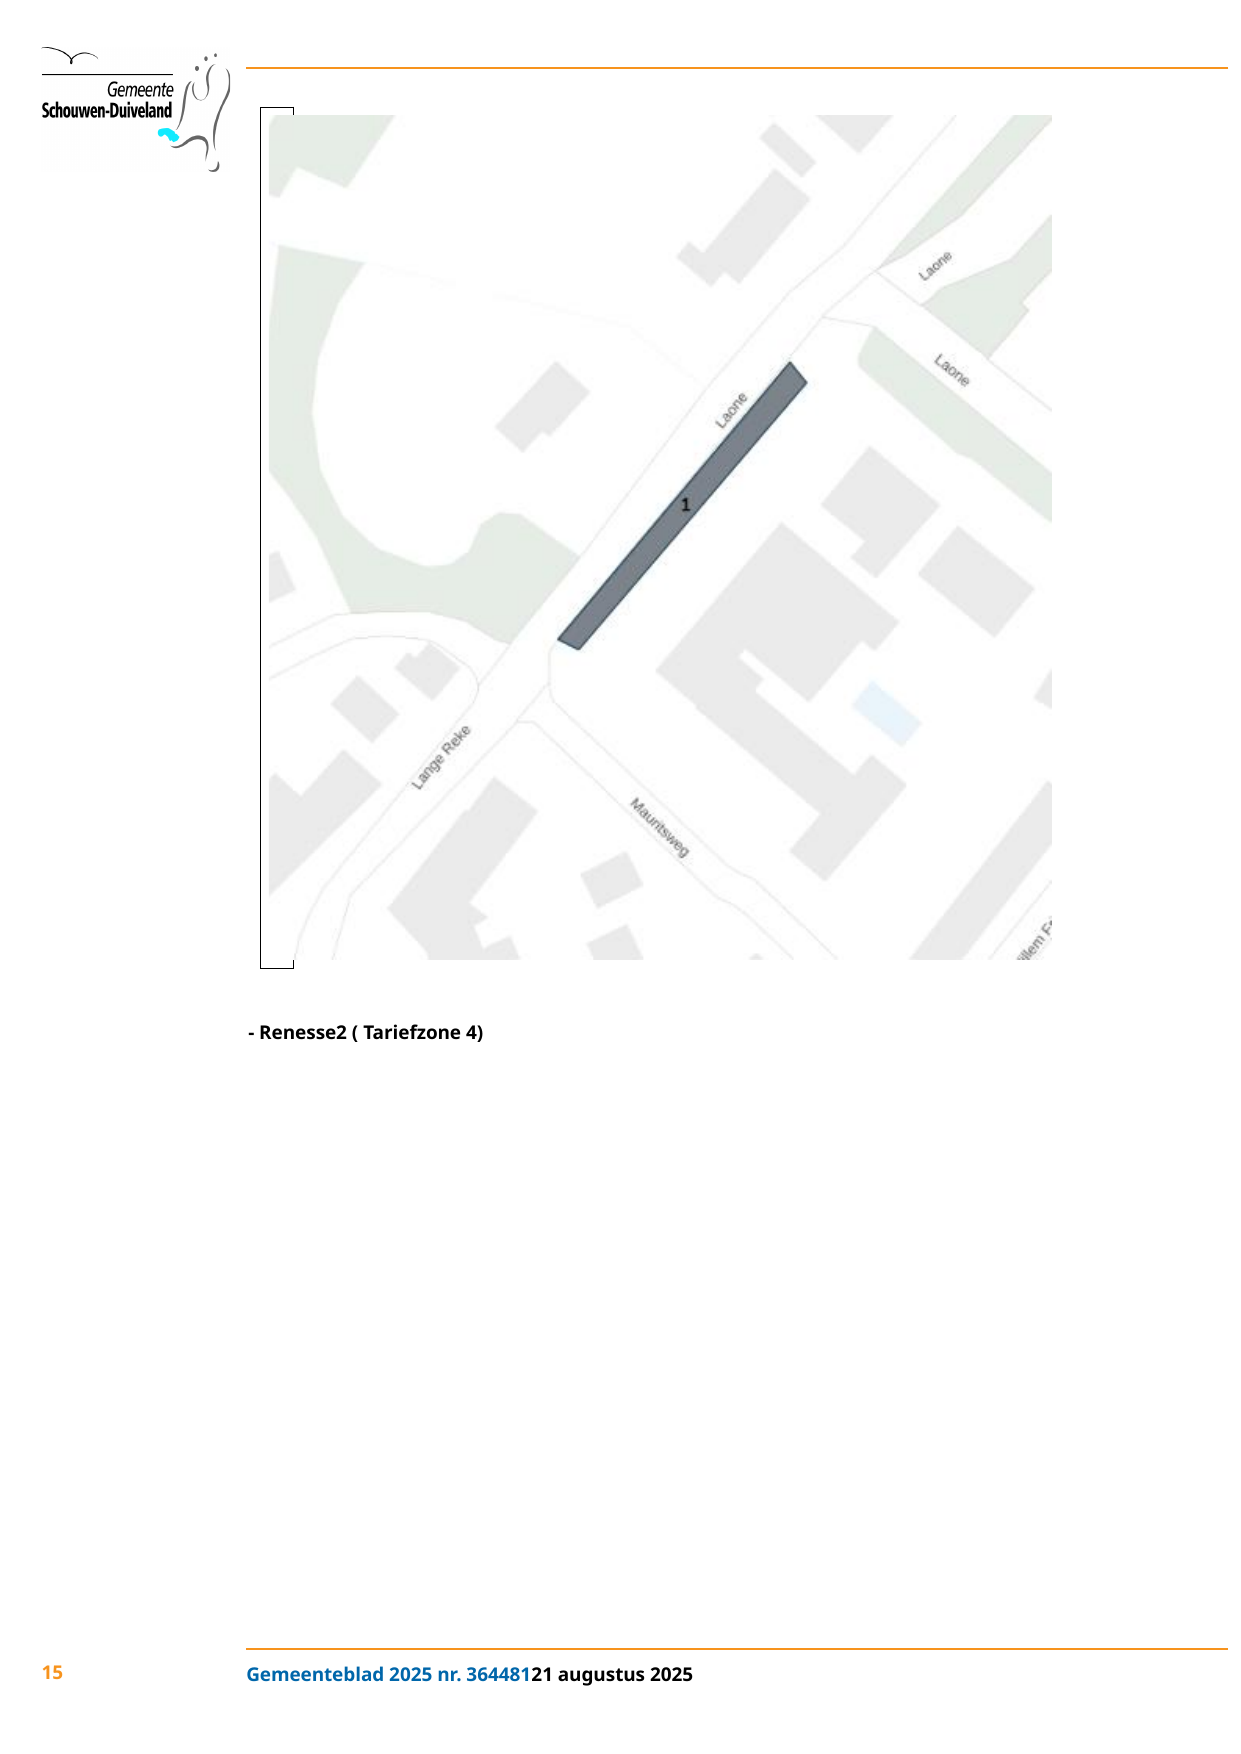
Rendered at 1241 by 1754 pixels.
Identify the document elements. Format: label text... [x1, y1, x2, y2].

picture [268, 115, 1052, 960]
text - Renesse2 ( Tariefzone 4) [248, 1019, 1152, 1045]
picture [41, 47, 231, 172]
